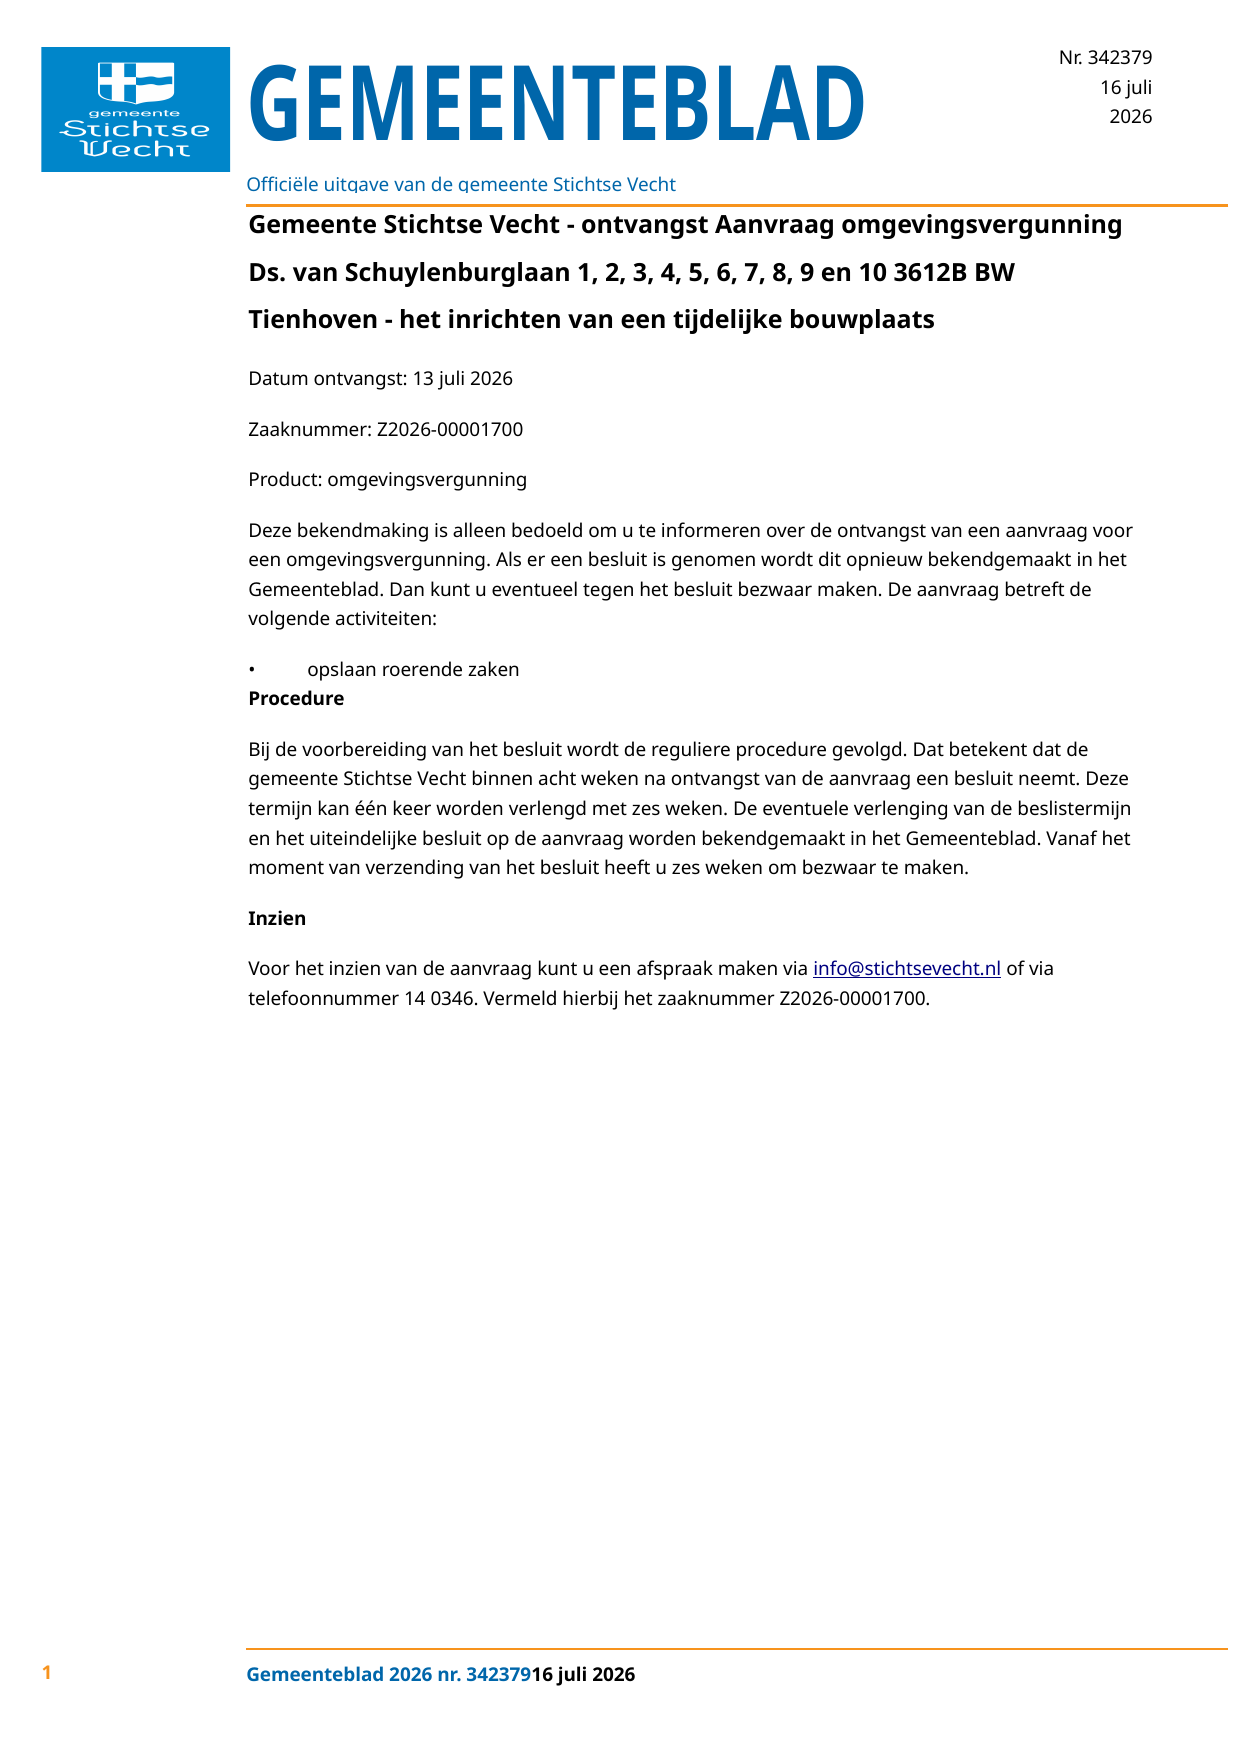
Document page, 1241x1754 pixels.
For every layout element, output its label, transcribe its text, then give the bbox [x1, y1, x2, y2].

list opslaan roerende zaken [248, 656, 1152, 682]
picture [137, 63, 174, 103]
text Bij de voorbereiding van het besluit wordt de reguliere procedure gevolgd. Dat betekent dat de gemeente Stichtse Vecht binnen acht weken na ontvangst van de aanvraag een besluit neemt. Deze termijn kan één keer worden verlengd met zes weken. De eventuele verlenging van de beslistermijn en het uiteindelijke besluit op de aanvraag worden bekendgemaakt in het Gemeenteblad. Vanaf het moment van verzending van het besluit heeft u zes weken om bezwaar te maken. [248, 736, 1152, 880]
text Inzien [248, 905, 1152, 930]
text Gemeente Stichtse Vecht - ontvangst Aanvraag omgevingsvergunning Ds. van Schuylenburglaan 1, 2, 3, 4, 5, 6, 7, 8, 9 en 10 3612B BW Tienhoven - het inrichten van een tijdelijke bouwplaats [248, 207, 1152, 336]
text Zaaknummer: Z2026-00001700 [248, 416, 1152, 442]
picture [99, 63, 135, 101]
text Deze bekendmaking is alleen bedoeld om u te informeren over de ontvangst van een aanvraag voor een omgevingsvergunning. Als er een besluit is genomen wordt dit opnieuw bekendgemaakt in het Gemeenteblad. Dan kunt u eventueel tegen het besluit bezwaar maken. De aanvraag betreft de volgende activiteiten: [248, 517, 1152, 631]
text Voor het inzien van de aanvraag kunt u een afspraak maken via info@stichtsevecht.nl of via telefoonnummer 14 0346. Vermeld hierbij het zaaknummer Z2026-00001700. [248, 955, 1152, 1010]
text Datum ontvangst: 13 juli 2026 [248, 366, 1152, 391]
text Product: omgevingsvergunning [248, 466, 1152, 492]
text Procedure [248, 686, 1152, 711]
